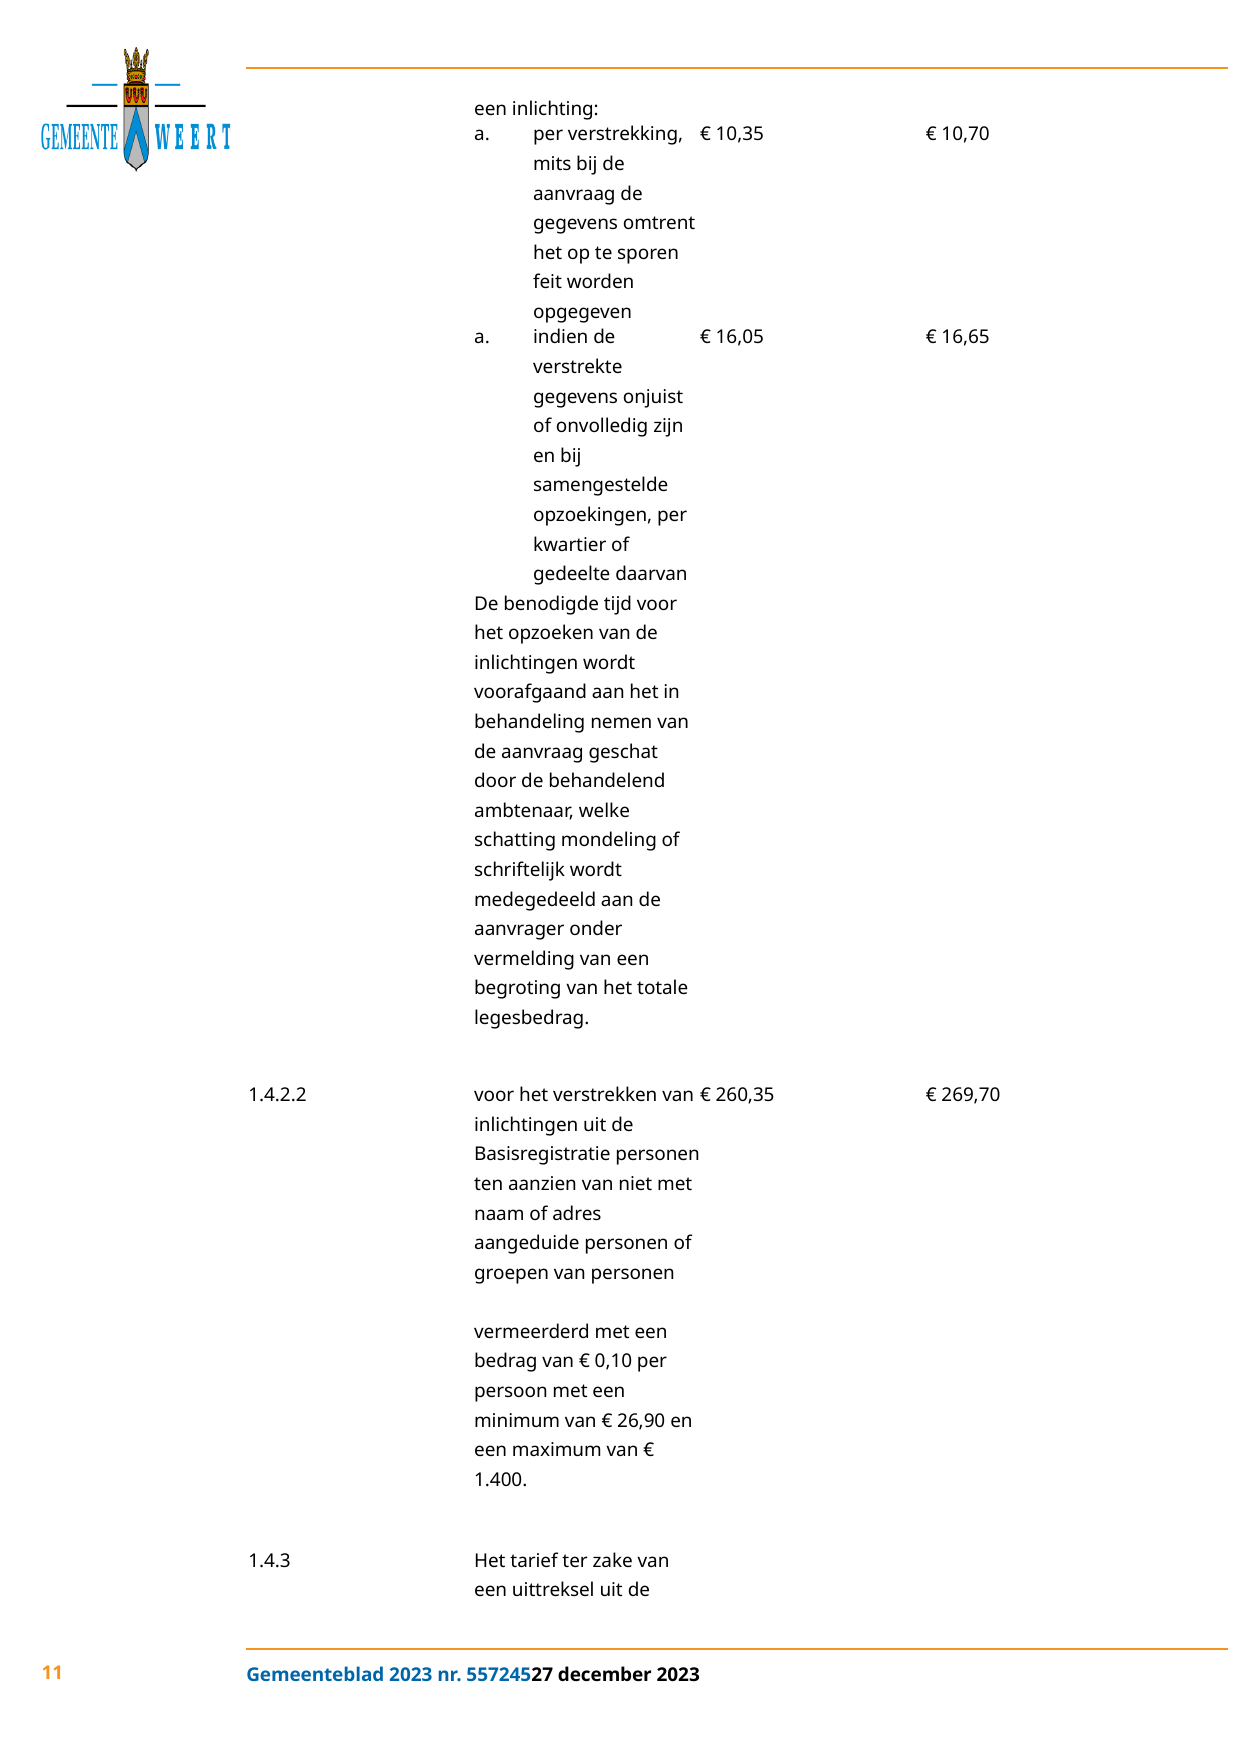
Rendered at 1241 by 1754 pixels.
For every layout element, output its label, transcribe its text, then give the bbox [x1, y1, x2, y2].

table_cell [926, 1056, 1152, 1081]
table_cell 1.4.3 [248, 1547, 474, 1601]
table_cell [700, 1547, 926, 1601]
table_cell € 260,35 [700, 1081, 926, 1521]
table_cell [700, 95, 926, 121]
table_cell [474, 1030, 700, 1056]
table_cell [474, 1521, 700, 1547]
table_cell per verstrekking, mits bij de aanvraag de gegevens omtrent het op te sporen feit worden opgegeven [474, 121, 700, 324]
table_cell indien de verstrekte gegevens onjuist of onvolledig zijn en bij samengestelde opzoekingen, per kwartier of gedeelte daarvan De benodigde tijd voor het opzoeken van de inlichtingen wordt voorafgaand aan het in behandeling nemen van de aanvraag geschat door de behandelend ambtenaar, welke schatting mondeling of schriftelijk wordt medegedeeld aan de aanvrager onder vermelding van een begroting van het totale legesbedrag. [474, 324, 700, 1030]
table_cell € 10,70 [926, 121, 1152, 324]
table_cell [926, 1547, 1152, 1601]
table_cell voor het verstrekken van inlichtingen uit de Basisregistratie personen ten aanzien van niet met naam of adres aangeduide personen of groepen van personen vermeerderd met een bedrag van € 0,10 per persoon met een minimum van € 26,90 en een maximum van € 1.400. [474, 1081, 700, 1521]
table_cell [248, 121, 474, 324]
table_cell € 269,70 [926, 1081, 1152, 1521]
table_cell [248, 95, 474, 121]
table_cell Het tarief ter zake van een uittreksel uit de [474, 1547, 700, 1601]
table_cell [248, 324, 474, 1030]
table_cell [474, 1056, 700, 1081]
table_cell [926, 1030, 1152, 1056]
table_cell [700, 1030, 926, 1056]
table_cell een inlichting: [474, 95, 700, 121]
table_cell € 16,05 [700, 324, 926, 1030]
table_cell [926, 1521, 1152, 1547]
table_cell € 10,35 [700, 121, 926, 324]
table_cell [700, 1521, 926, 1547]
table_cell [248, 1521, 474, 1547]
picture [41, 47, 231, 172]
table_cell [926, 95, 1152, 121]
table_cell [248, 1030, 474, 1056]
table_cell [248, 1056, 474, 1081]
table_cell [700, 1056, 926, 1081]
table_cell € 16,65 [926, 324, 1152, 1030]
table_cell 1.4.2.2 [248, 1081, 474, 1521]
